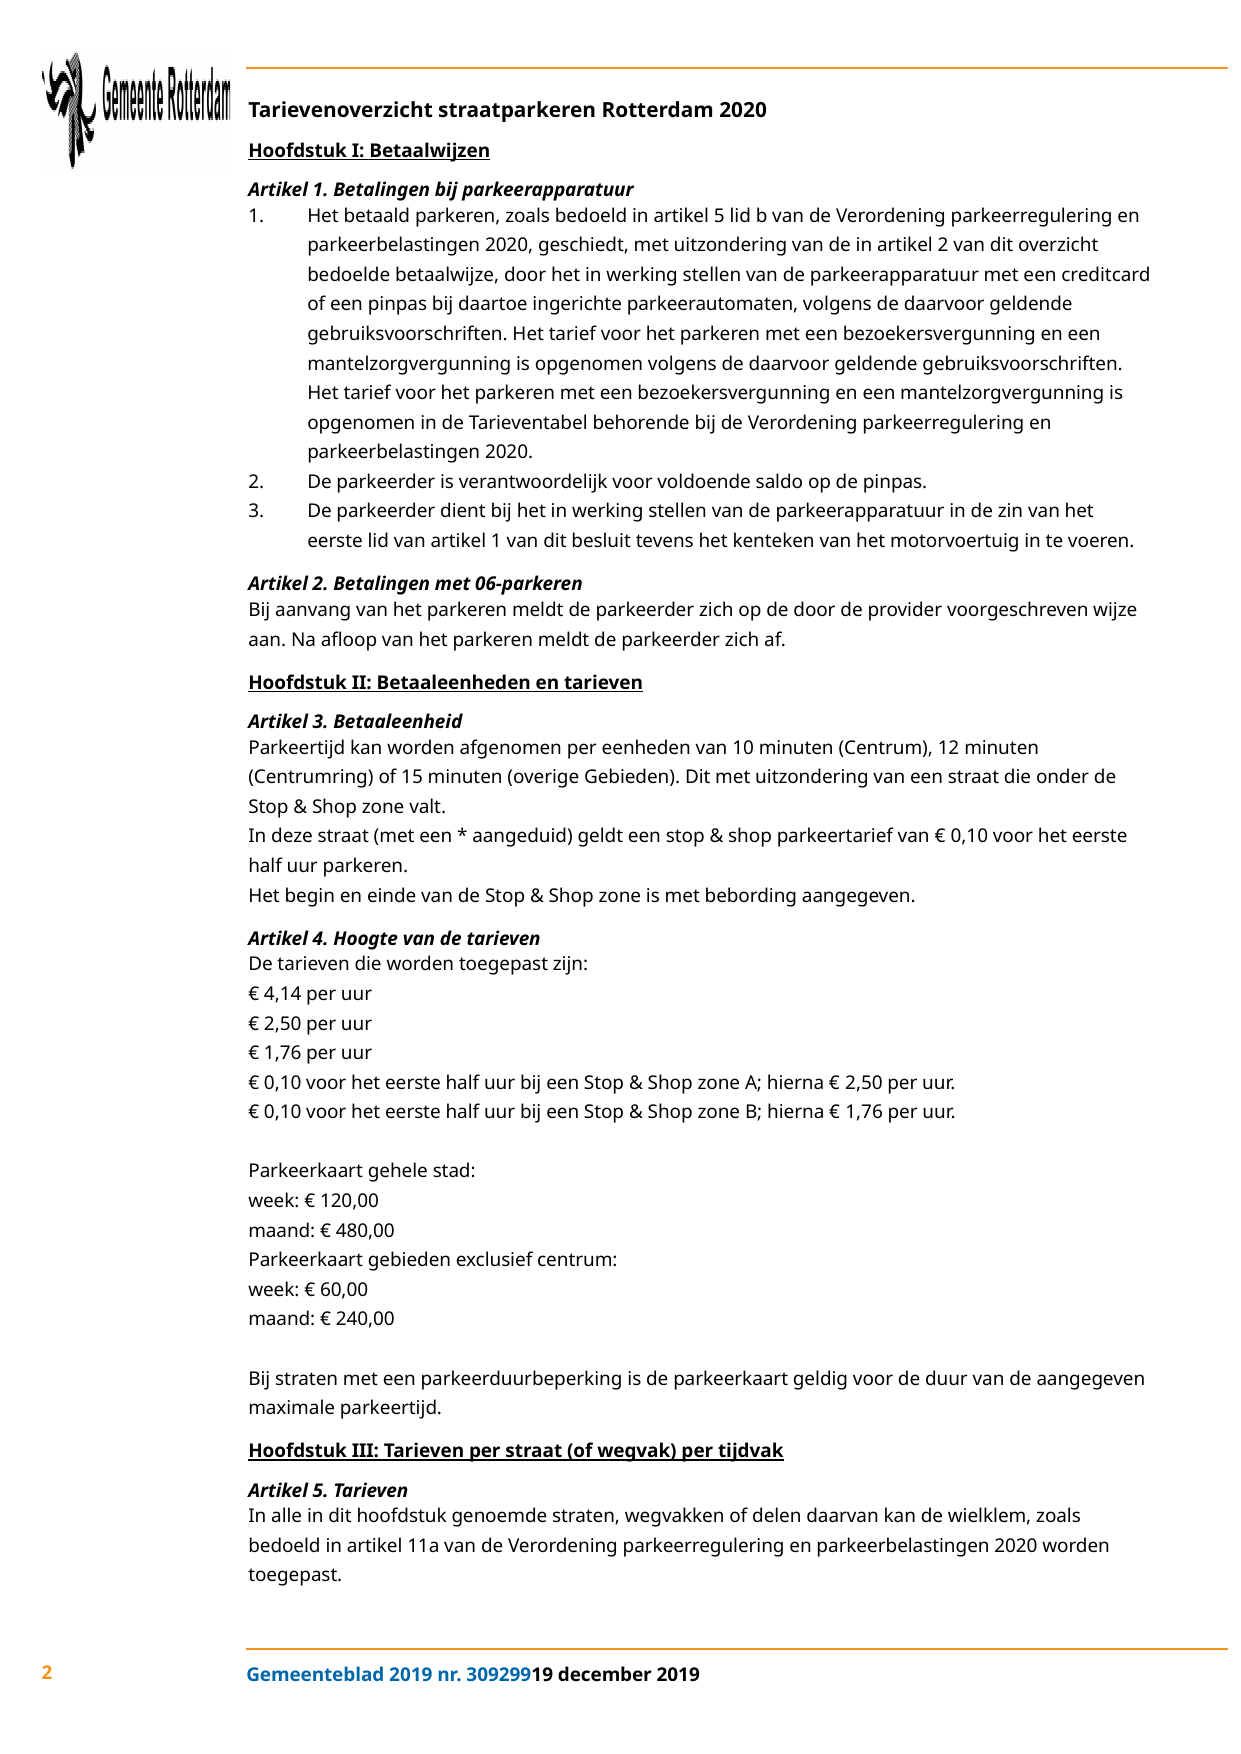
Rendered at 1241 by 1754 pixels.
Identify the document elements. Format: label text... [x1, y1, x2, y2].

text De tarieven die worden toegepast zijn: [248, 951, 1152, 976]
list De parkeerder dient bij het in werking stellen van de parkeerapparatuur in de zin van het eerste lid van artikel 1 van dit besluit tevens het kenteken van het motorvoertuig in te voeren. [248, 498, 1152, 553]
text In deze straat (met een * aangeduid) geldt een stop & shop parkeertarief van € 0,10 voor het eerste half uur parkeren. [248, 823, 1152, 878]
text Het begin en einde van de Stop & Shop zone is met bebording aangegeven. [248, 882, 1152, 907]
text Bij straten met een parkeerduurbeperking is de parkeerkaart geldig voor de duur van de aangegeven maximale parkeertijd. [248, 1365, 1152, 1420]
text maand: € 240,00 [248, 1306, 1152, 1331]
picture [41, 47, 231, 172]
text € 1,76 per uur [248, 1039, 1152, 1065]
text Artikel 2. Betalingen met 06-parkeren [248, 570, 1152, 596]
list Het betaald parkeren, zoals bedoeld in artikel 5 lid b van de Verordening parkeerregulering en parkeerbelastingen 2020, geschiedt, met uitzondering van de in artikel 2 van dit overzicht bedoelde betaalwijze, door het in werking stellen van de parkeerapparatuur met een creditcard of een pinpas bij daartoe ingerichte parkeerautomaten, volgens de daarvoor geldende gebruiksvoorschriften. Het tarief voor het parkeren met een bezoekersvergunning en een mantelzorgvergunning is opgenomen volgens de daarvoor geldende gebruiksvoorschriften. Het tarief voor het parkeren met een bezoekersvergunning en een mantelzorgvergunning is opgenomen in de Tarieventabel behorende bij de Verordening parkeerregulering en parkeerbelastingen 2020. [248, 202, 1152, 464]
text week: € 60,00 [248, 1276, 1152, 1302]
text maand: € 480,00 [248, 1217, 1152, 1243]
list De parkeerder is verantwoordelijk voor voldoende saldo op de pinpas. [248, 468, 1152, 494]
text week: € 120,00 [248, 1187, 1152, 1213]
text Parkeerkaart gehele stad: [248, 1158, 1152, 1183]
text € 0,10 voor het eerste half uur bij een Stop & Shop zone A; hierna € 2,50 per uur. [248, 1069, 1152, 1095]
text Tarievenoverzicht straatparkeren Rotterdam 2020 [248, 95, 1152, 123]
text Artikel 5. Tarieven [248, 1477, 1152, 1502]
text Artikel 4. Hoogte van de tarieven [248, 925, 1152, 951]
text In alle in dit hoofdstuk genoemde straten, wegvakken of delen daarvan kan de wielklem, zoals bedoeld in artikel 11a van de Verordening parkeerregulering en parkeerbelastingen 2020 worden toegepast. [248, 1502, 1152, 1587]
text Parkeertijd kan worden afgenomen per eenheden van 10 minuten (Centrum), 12 minuten (Centrumring) of 15 minuten (overige Gebieden). Dit met uitzondering van een straat die onder de Stop & Shop zone valt. [248, 734, 1152, 819]
text Bij aanvang van het parkeren meldt de parkeerder zich op de door de provider voorgeschreven wijze aan. Na afloop van het parkeren meldt de parkeerder zich af. [248, 596, 1152, 651]
text Hoofdstuk I: Betaalwijzen [248, 137, 1152, 163]
text Hoofdstuk II: Betaaleenheden en tarieven [248, 669, 1152, 694]
text Artikel 1. Betalingen bij parkeerapparatuur [248, 176, 1152, 202]
text € 0,10 voor het eerste half uur bij een Stop & Shop zone B; hierna € 1,76 per uur. [248, 1098, 1152, 1124]
text Artikel 3. Betaaleenheid [248, 708, 1152, 734]
text Hoofdstuk III: Tarieven per straat (of wegvak) per tijdvak [248, 1437, 1152, 1463]
text € 2,50 per uur [248, 1010, 1152, 1036]
text Parkeerkaart gebieden exclusief centrum: [248, 1246, 1152, 1272]
text € 4,14 per uur [248, 980, 1152, 1006]
